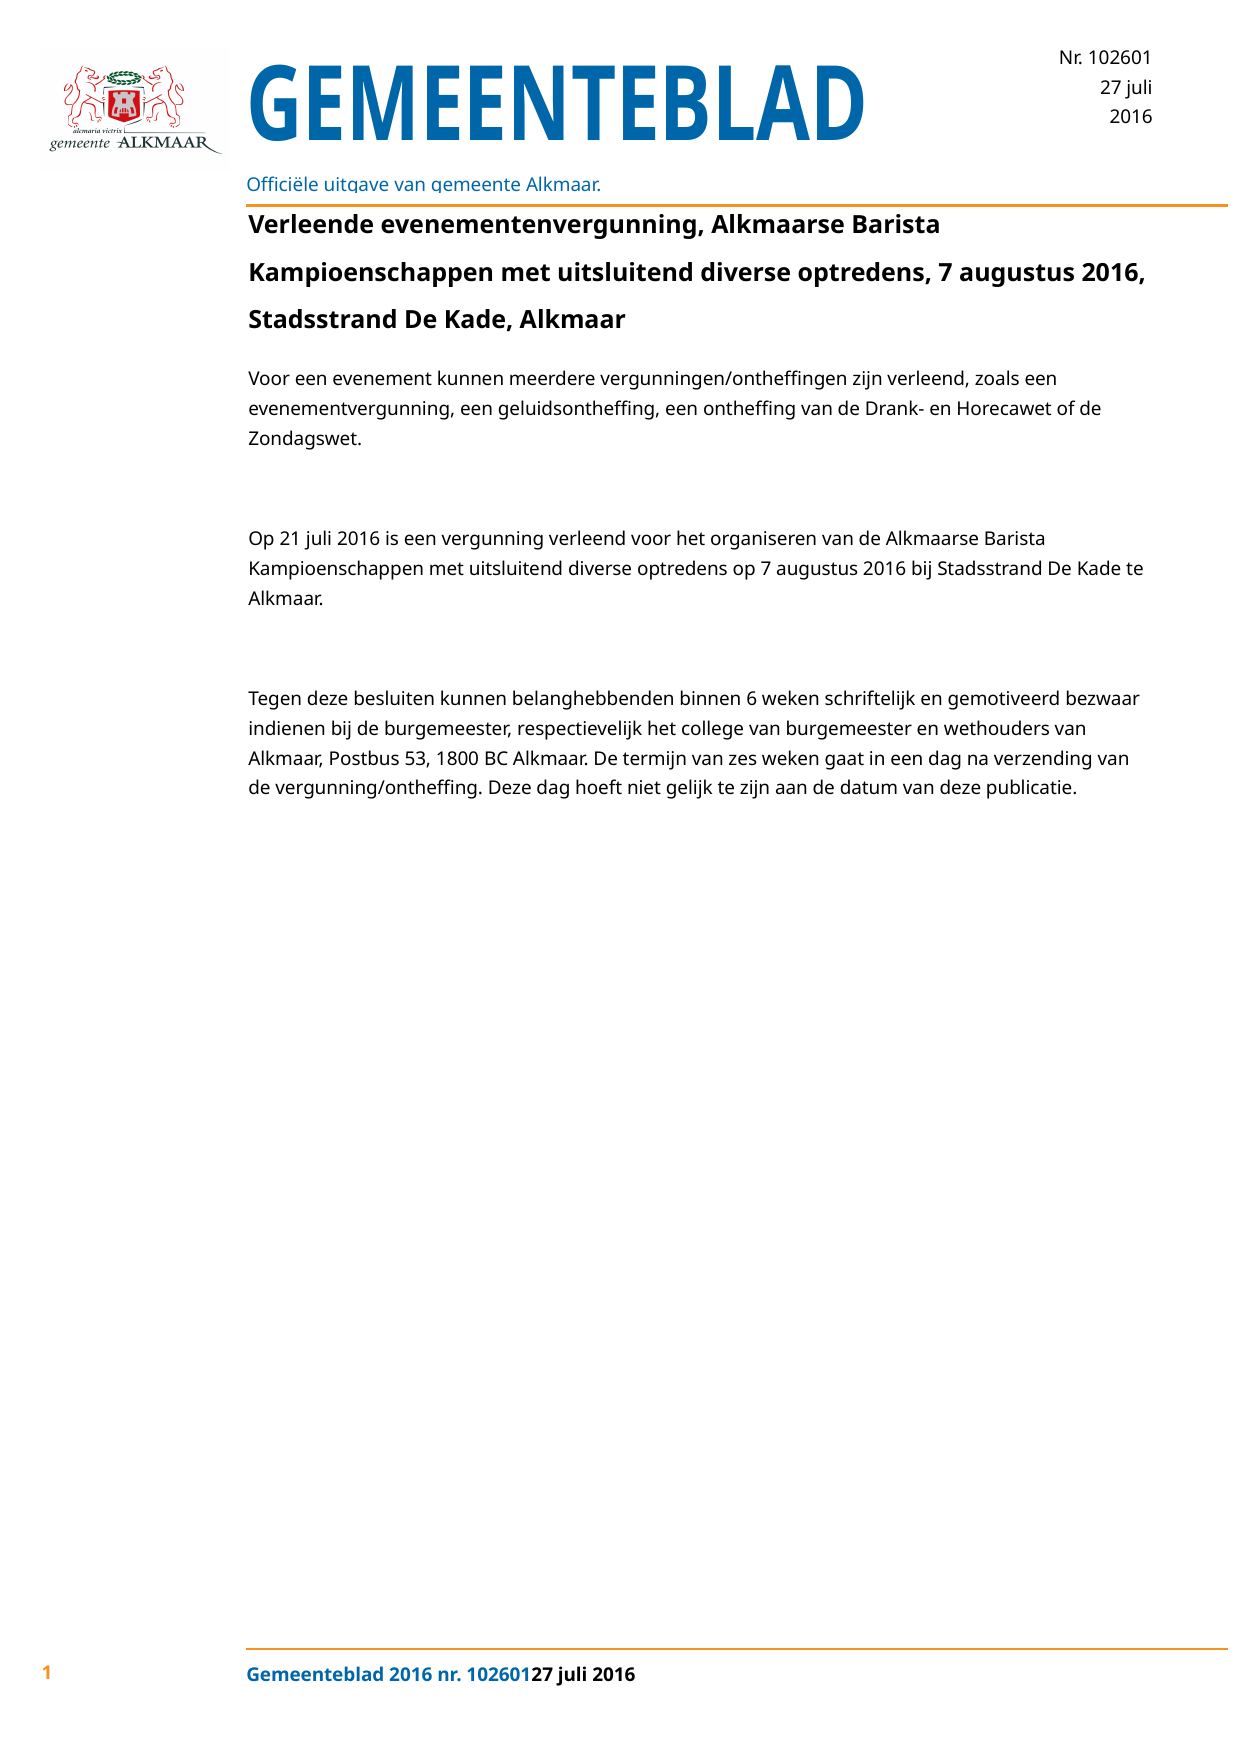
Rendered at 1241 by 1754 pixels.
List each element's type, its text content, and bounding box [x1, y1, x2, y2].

text Verleende evenementenvergunning, Alkmaarse Barista Kampioenschappen met uitsluitend diverse optredens, 7 augustus 2016, Stadsstrand De Kade, Alkmaar [248, 207, 1152, 336]
text Voor een evenement kunnen meerdere vergunningen/ontheffingen zijn verleend, zoals een evenementvergunning, een geluidsontheffing, een ontheffing van de Drank- en Horecawet of de Zondagswet. [248, 366, 1152, 450]
picture [41, 47, 231, 172]
text Op 21 juli 2016 is een vergunning verleend voor het organiseren van de Alkmaarse Barista Kampioenschappen met uitsluitend diverse optredens op 7 augustus 2016 bij Stadsstrand De Kade te Alkmaar. [248, 526, 1152, 610]
text Tegen deze besluiten kunnen belanghebbenden binnen 6 weken schriftelijk en gemotiveerd bezwaar indienen bij de burgemeester, respectievelijk het college van burgemeester en wethouders van Alkmaar, Postbus 53, 1800 BC Alkmaar. De termijn van zes weken gaat in een dag na verzending van de vergunning/ontheffing. Deze dag hoeft niet gelijk te zijn aan de datum van deze publicatie. [248, 686, 1152, 800]
